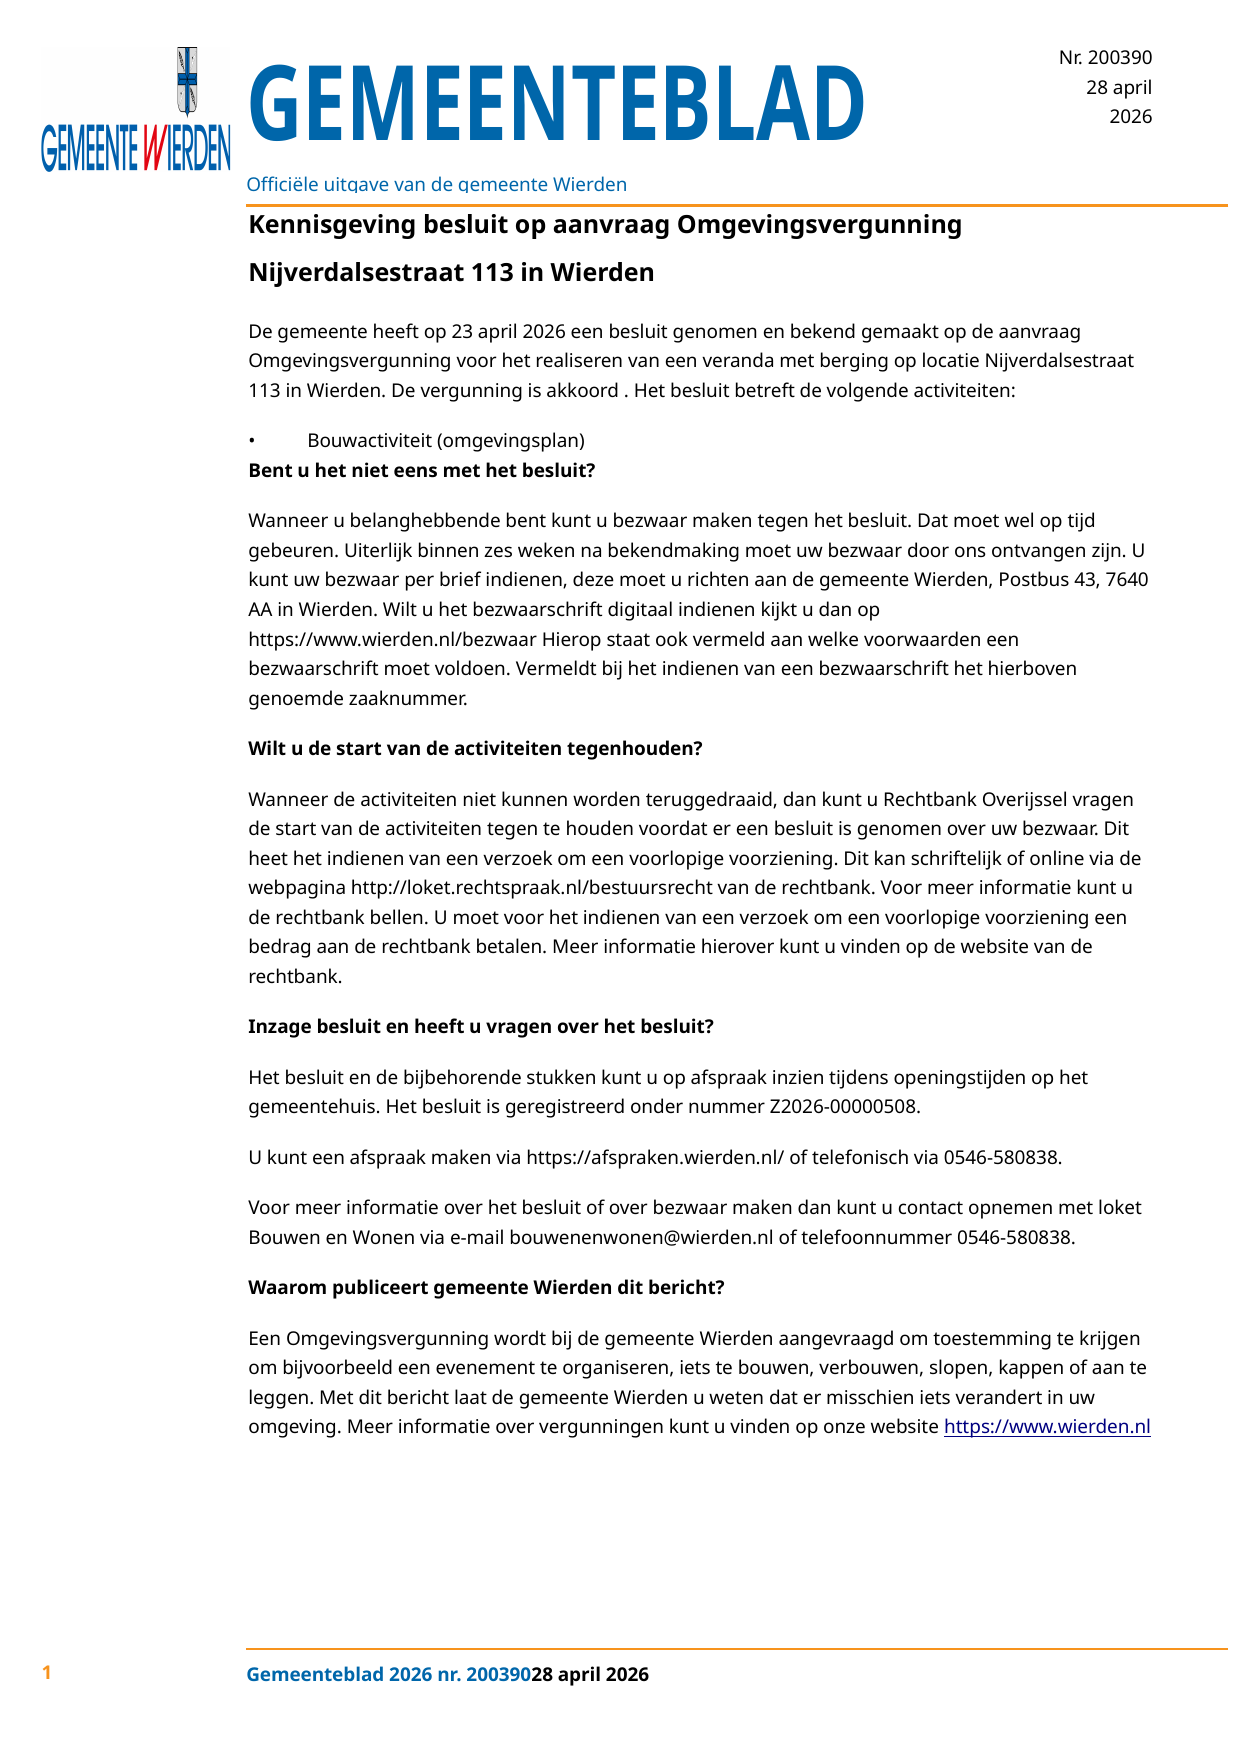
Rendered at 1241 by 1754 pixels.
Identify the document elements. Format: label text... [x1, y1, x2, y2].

text Een Omgevingsvergunning wordt bij de gemeente Wierden aangevraagd om toestemming te krijgen om bijvoorbeeld een evenement te organiseren, iets te bouwen, verbouwen, slopen, kappen of aan te leggen. Met dit bericht laat de gemeente Wierden u weten dat er misschien iets verandert in uw omgeving. Meer informatie over vergunningen kunt u vinden op onze website https://www.wierden.nl [248, 1325, 1152, 1439]
list Bouwactiviteit (omgevingsplan) [248, 427, 1152, 453]
text Wanneer de activiteiten niet kunnen worden teruggedraaid, dan kunt u Rechtbank Overijssel vragen de start van de activiteiten tegen te houden voordat er een besluit is genomen over uw bezwaar. Dit heet het indienen van een verzoek om een voorlopige voorziening. Dit kan schriftelijk of online via de webpagina http://loket.rechtspraak.nl/bestuursrecht van de rechtbank. Voor meer informatie kunt u de rechtbank bellen. U moet voor het indienen van een verzoek om een voorlopige voorziening een bedrag aan de rechtbank betalen. Meer informatie hierover kunt u vinden op de website van de rechtbank. [248, 786, 1152, 989]
text Inzage besluit en heeft u vragen over het besluit? [248, 1014, 1152, 1039]
picture [41, 47, 231, 172]
text Het besluit en de bijbehorende stukken kunt u op afspraak inzien tijdens openingstijden op het gemeentehuis. Het besluit is geregistreerd onder nummer Z2026-00000508. [248, 1064, 1152, 1119]
text Voor meer informatie over het besluit of over bezwaar maken dan kunt u contact opnemen met loket Bouwen en Wonen via e-mail bouwenenwonen@wierden.nl of telefoonnummer 0546-580838. [248, 1194, 1152, 1250]
text Kennisgeving besluit op aanvraag Omgevingsvergunning Nijverdalsestraat 113 in Wierden [248, 207, 1152, 288]
text Waarom publiceert gemeente Wierden dit bericht? [248, 1274, 1152, 1300]
text De gemeente heeft op 23 april 2026 een besluit genomen en bekend gemaakt op de aanvraag Omgevingsvergunning voor het realiseren van een veranda met berging op locatie Nijverdalsestraat 113 in Wierden. De vergunning is akkoord . Het besluit betreft de volgende activiteiten: [248, 318, 1152, 403]
text Bent u het niet eens met het besluit? [248, 457, 1152, 483]
text Wanneer u belanghebbende bent kunt u bezwaar maken tegen het besluit. Dat moet wel op tijd gebeuren. Uiterlijk binnen zes weken na bekendmaking moet uw bezwaar door ons ontvangen zijn. U kunt uw bezwaar per brief indienen, deze moet u richten aan de gemeente Wierden, Postbus 43, 7640 AA in Wierden. Wilt u het bezwaarschrift digitaal indienen kijkt u dan op https://www.wierden.nl/bezwaar Hierop staat ook vermeld aan welke voorwaarden een bezwaarschrift moet voldoen. Vermeldt bij het indienen van een bezwaarschrift het hierboven genoemde zaaknummer. [248, 507, 1152, 711]
text U kunt een afspraak maken via https://afspraken.wierden.nl/ of telefonisch via 0546-580838. [248, 1144, 1152, 1170]
text Wilt u de start van de activiteiten tegenhouden? [248, 735, 1152, 761]
